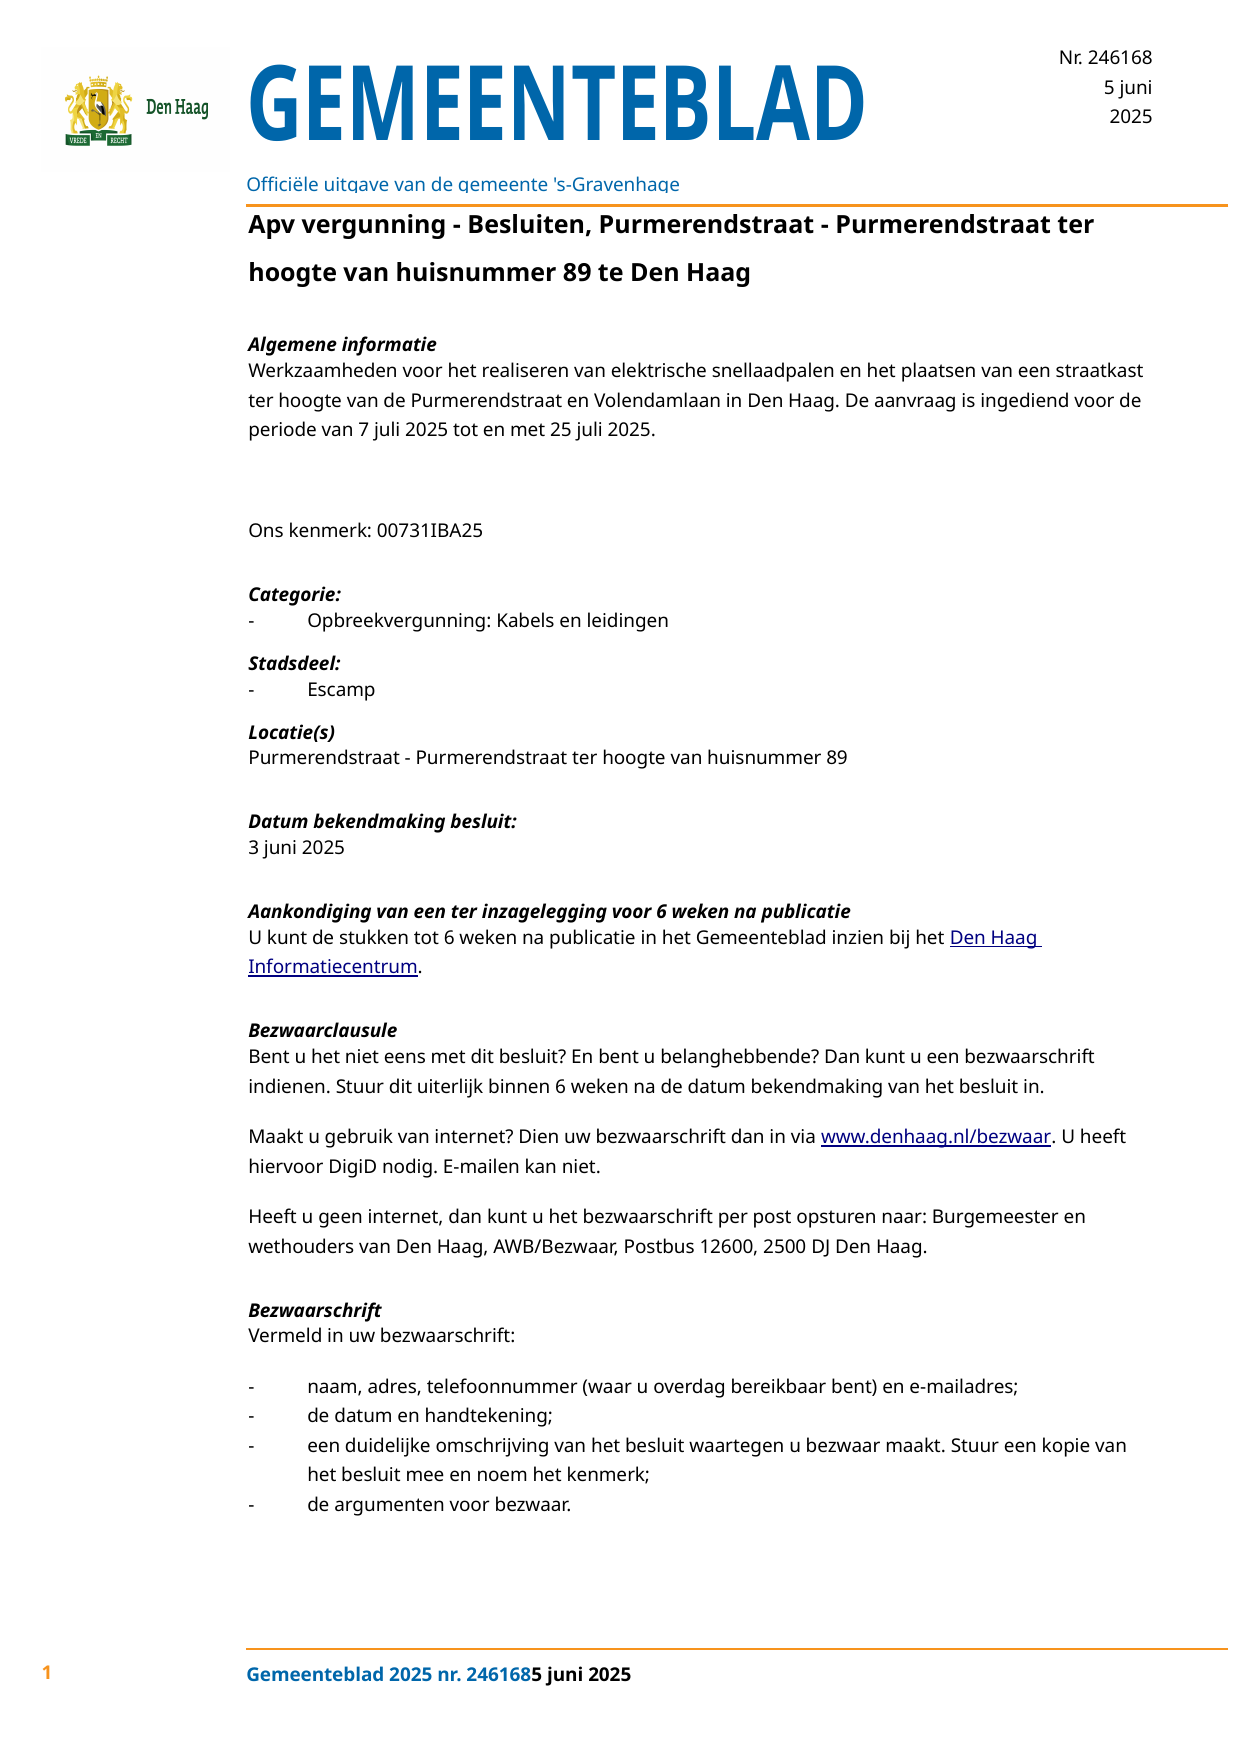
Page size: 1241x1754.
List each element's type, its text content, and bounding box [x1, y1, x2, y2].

text Stadsdeel: [248, 650, 1152, 676]
list Escamp [248, 676, 1152, 701]
text Purmerendstraat - Purmerendstraat ter hoogte van huisnummer 89 [248, 744, 1152, 770]
text Maakt u gebruik van internet? Dien uw bezwaarschrift dan in via www.denhaag.nl/bezwaar. U heeft hiervoor DigiD nodig. E-mailen kan niet. [248, 1123, 1152, 1178]
text Ons kenmerk: 00731IBA25 [248, 517, 1152, 543]
text Locatie(s) [248, 719, 1152, 744]
text Heeft u geen internet, dan kunt u het bezwaarschrift per post opsturen naar: Burgemeester en wethouders van Den Haag, AWB/Bezwaar, Postbus 12600, 2500 DJ Den Haag. [248, 1203, 1152, 1258]
picture [41, 47, 231, 172]
list naam, adres, telefoonnummer (waar u overdag bereikbaar bent) en e-mailadres; [248, 1373, 1152, 1399]
text Vermeld in uw bezwaarschrift: [248, 1322, 1152, 1348]
text Werkzaamheden voor het realiseren van elektrische snellaadpalen en het plaatsen van een straatkast ter hoogte van de Purmerendstraat en Volendamlaan in Den Haag. De aanvraag is ingediend voor de periode van 7 juli 2025 tot en met 25 juli 2025. [248, 357, 1152, 442]
text 3 juni 2025 [248, 834, 1152, 860]
text Bezwaarschrift [248, 1297, 1152, 1322]
text U kunt de stukken tot 6 weken na publicatie in het Gemeenteblad inzien bij het Den Haag Informatiecentrum. [248, 924, 1152, 979]
text Categorie: [248, 581, 1152, 607]
text Algemene informatie [248, 331, 1152, 357]
text Bent u het niet eens met dit besluit? En bent u belanghebbende? Dan kunt u een bezwaarschrift indienen. Stuur dit uiterlijk binnen 6 weken na de datum bekendmaking van het besluit in. [248, 1043, 1152, 1098]
text Bezwaarclausule [248, 1017, 1152, 1043]
list de argumenten voor bezwaar. [248, 1491, 1152, 1517]
text Datum bekendmaking besluit: [248, 808, 1152, 834]
list de datum en handtekening; [248, 1402, 1152, 1428]
list een duidelijke omschrijving van het besluit waartegen u bezwaar maakt. Stuur een kopie van het besluit mee en noem het kenmerk; [248, 1432, 1152, 1487]
list Opbreekvergunning: Kabels en leidingen [248, 607, 1152, 633]
text Aankondiging van een ter inzagelegging voor 6 weken na publicatie [248, 898, 1152, 924]
text Apv vergunning - Besluiten, Purmerendstraat - Purmerendstraat ter hoogte van huisnummer 89 te Den Haag [248, 207, 1152, 288]
